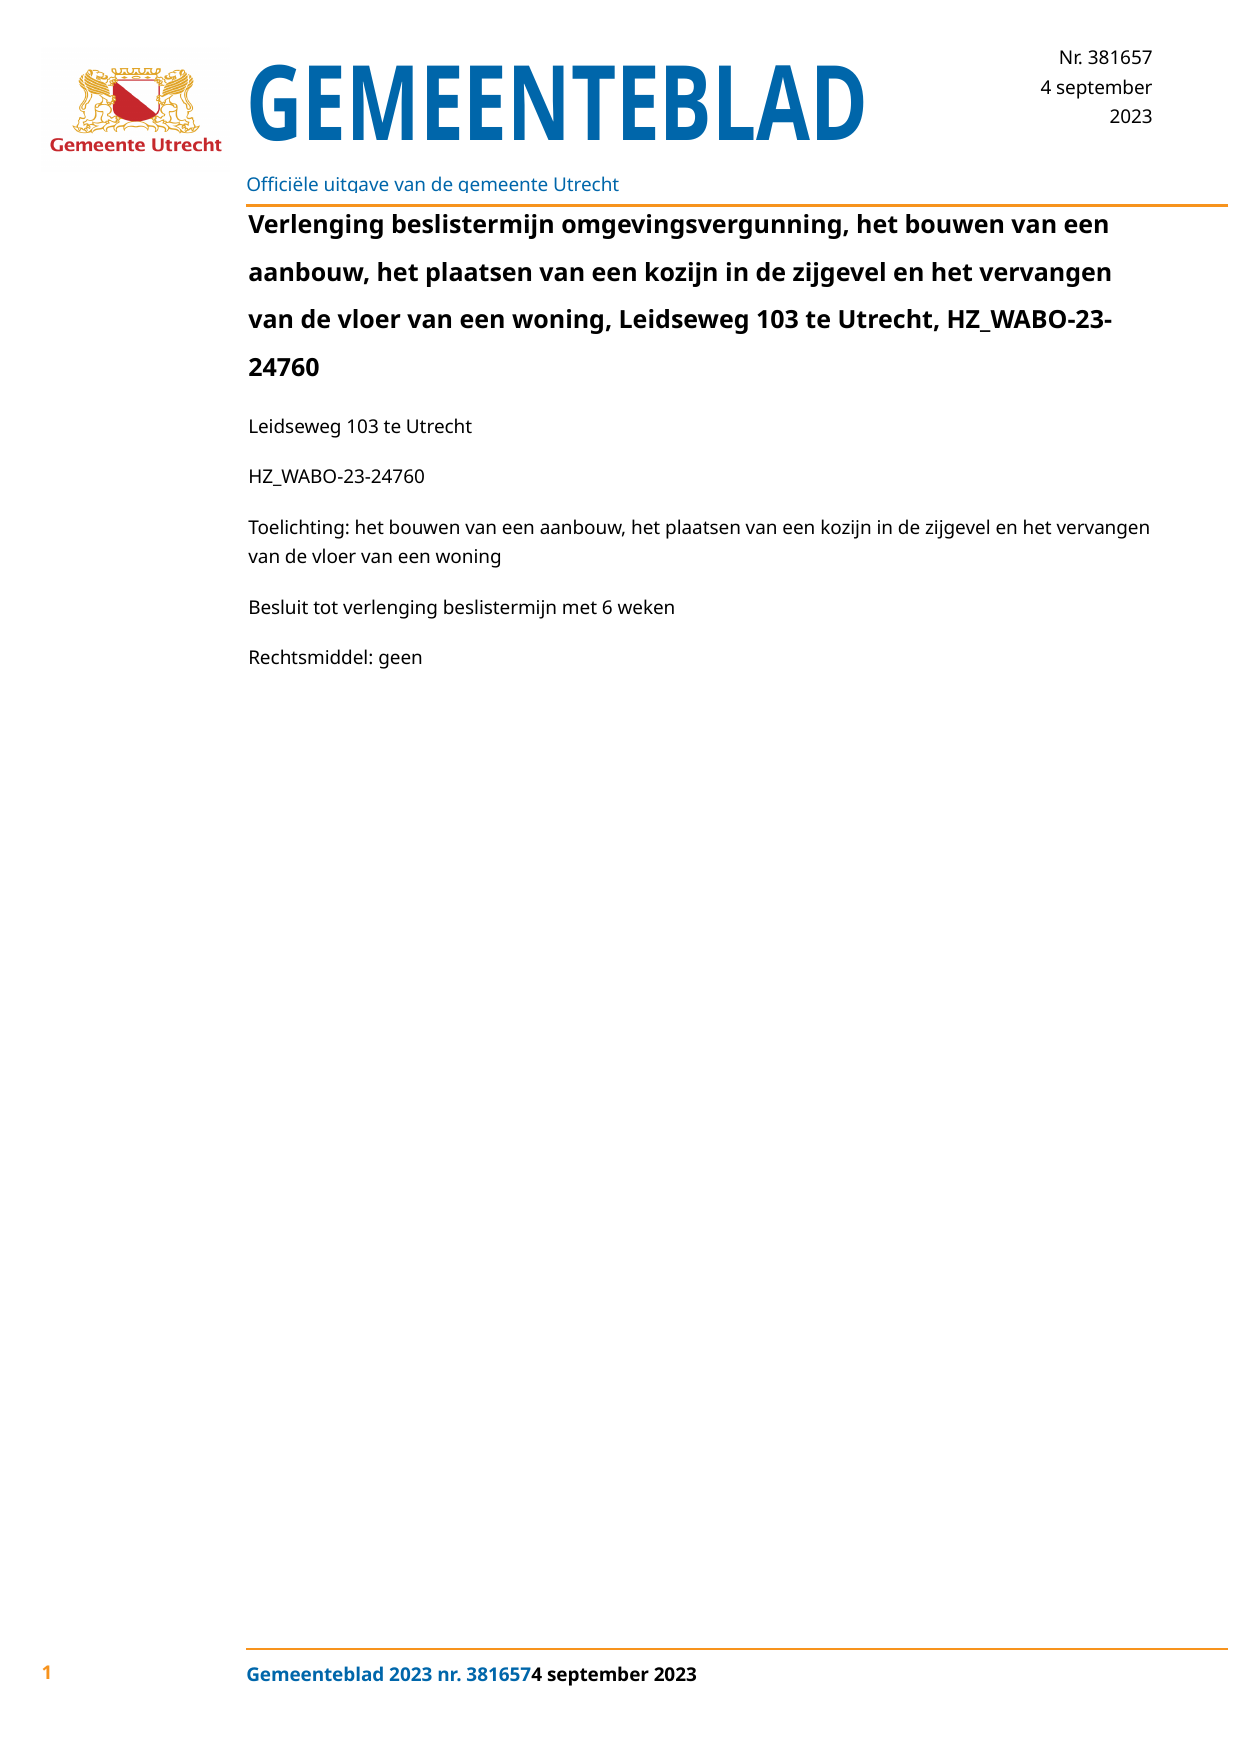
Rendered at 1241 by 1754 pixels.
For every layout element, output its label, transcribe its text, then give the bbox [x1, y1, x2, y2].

text Besluit tot verlenging beslistermijn met 6 weken [248, 594, 1152, 620]
text Leidseweg 103 te Utrecht [248, 413, 1152, 439]
text Rechtsmiddel: geen [248, 644, 1152, 670]
text Toelichting: het bouwen van een aanbouw, het plaatsen van een kozijn in de zijgevel en het vervangen van de vloer van een woning [248, 514, 1152, 569]
text Verlenging beslistermijn omgevingsvergunning, het bouwen van een aanbouw, het plaatsen van een kozijn in de zijgevel en het vervangen van de vloer van een woning, Leidseweg 103 te Utrecht, HZ_WABO-23-24760 [248, 207, 1152, 384]
text HZ_WABO-23-24760 [248, 463, 1152, 489]
picture [41, 47, 231, 172]
